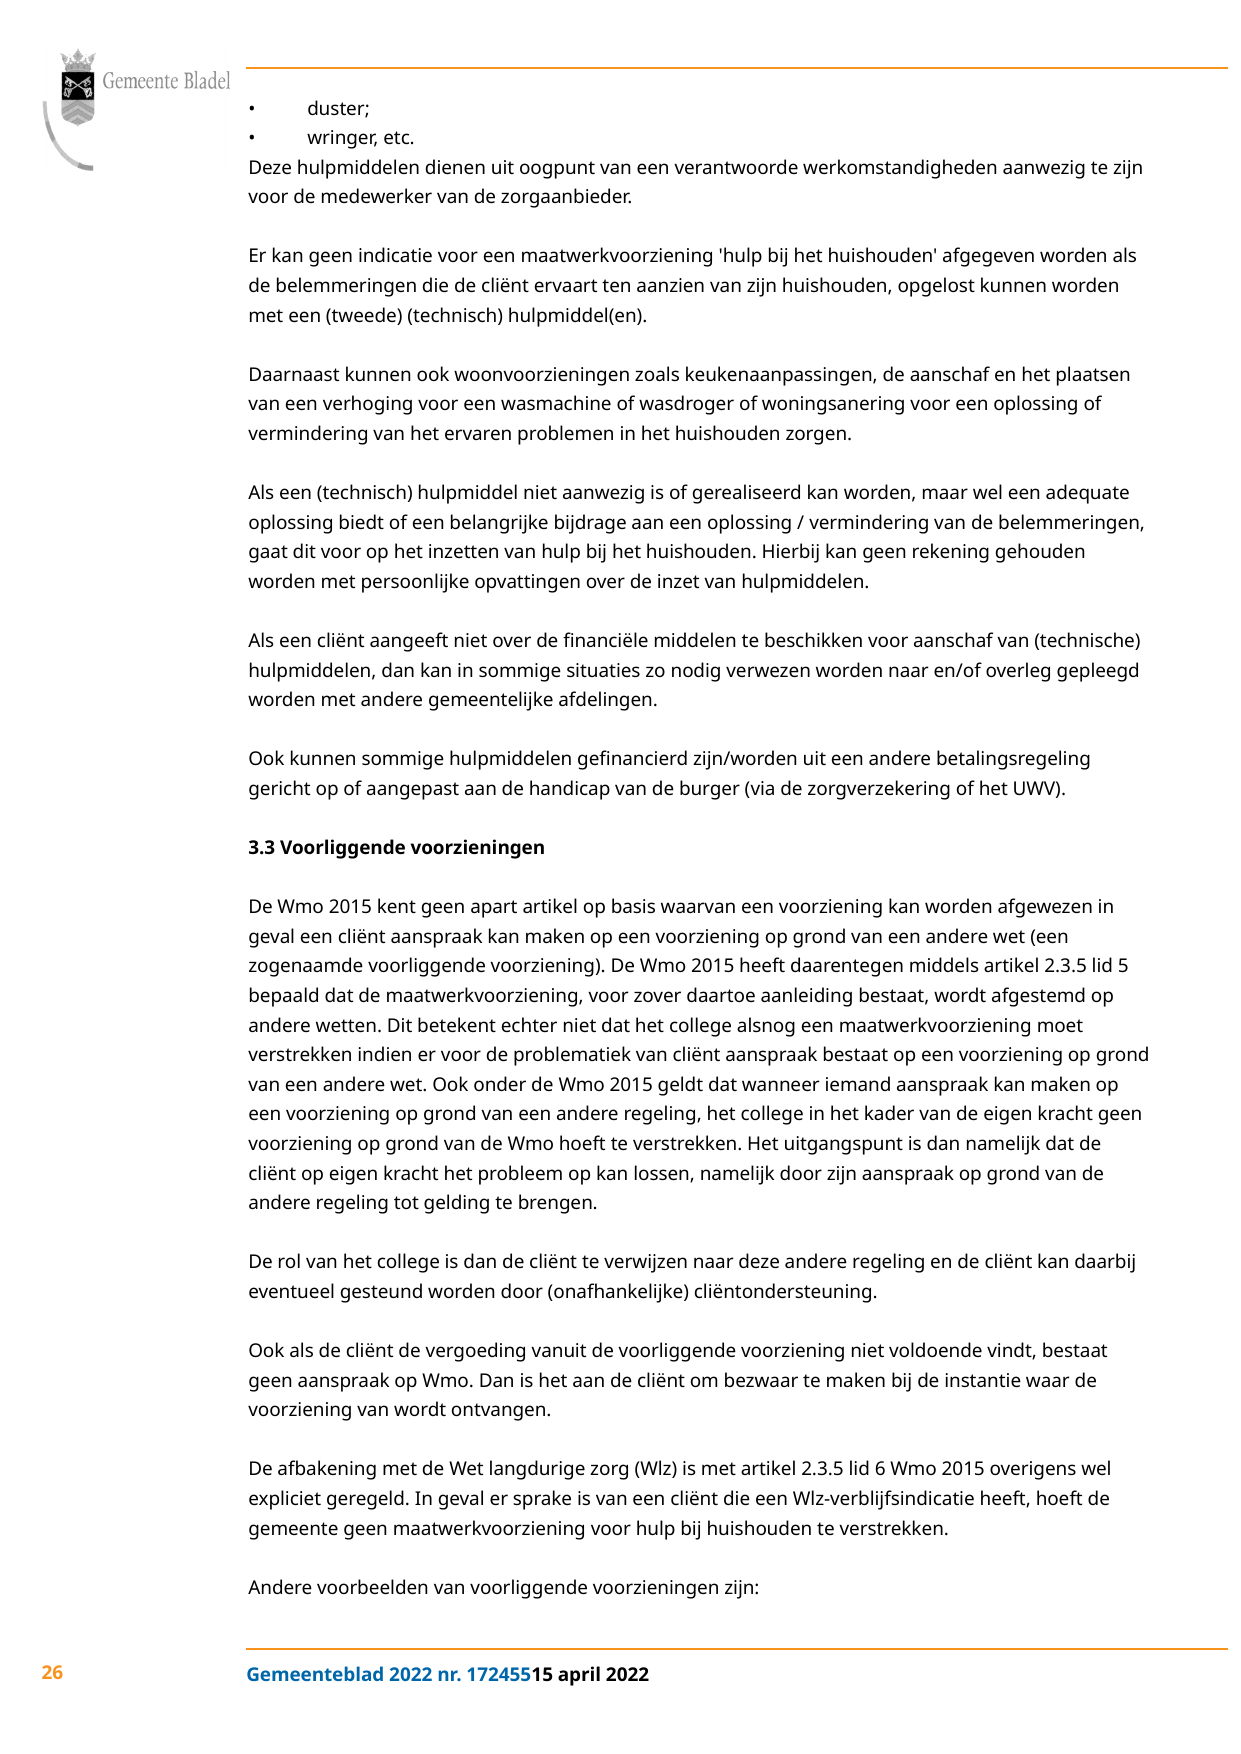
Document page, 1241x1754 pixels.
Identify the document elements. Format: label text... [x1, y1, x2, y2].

text De afbakening met de Wet langdurige zorg (Wlz) is met artikel 2.3.5 lid 6 Wmo 2015 overigens wel expliciet geregeld. In geval er sprake is van een cliënt die een Wlz-verblijfsindicatie heeft, hoeft de gemeente geen maatwerkvoorziening voor hulp bij huishouden te verstrekken. [248, 1456, 1152, 1541]
text Ook kunnen sommige hulpmiddelen gefinancierd zijn/worden uit een andere betalingsregeling gericht op of aangepast aan de handicap van de burger (via de zorgverzekering of het UWV). [248, 746, 1152, 801]
text De Wmo 2015 kent geen apart artikel op basis waarvan een voorziening kan worden afgewezen in geval een cliënt aanspraak kan maken op een voorziening op grond van een andere wet (een zogenaamde voorliggende voorziening). De Wmo 2015 heeft daarentegen middels artikel 2.3.5 lid 5 bepaald dat de maatwerkvoorziening, voor zover daartoe aanleiding bestaat, wordt afgestemd op andere wetten. Dit betekent echter niet dat het college alsnog een maatwerkvoorziening moet verstrekken indien er voor de problematiek van cliënt aanspraak bestaat op een voorziening op grond van een andere wet. Ook onder de Wmo 2015 geldt dat wanneer iemand aanspraak kan maken op een voorziening op grond van een andere regeling, het college in het kader van de eigen kracht geen voorziening op grond van de Wmo hoeft te verstrekken. Het uitgangspunt is dan namelijk dat de cliënt op eigen kracht het probleem op kan lossen, namelijk door zijn aanspraak op grond van de andere regeling tot gelding te brengen. [248, 893, 1152, 1215]
text 3.3 Voorliggende voorzieningen [248, 834, 1152, 860]
text Ook als de cliënt de vergoeding vanuit de voorliggende voorziening niet voldoende vindt, bestaat geen aanspraak op Wmo. Dan is het aan de cliënt om bezwaar te maken bij de instantie waar de voorziening van wordt ontvangen. [248, 1337, 1152, 1422]
text gaat dit voor op het inzetten van hulp bij het huishouden. Hierbij kan geen rekening gehouden worden met persoonlijke opvattingen over de inzet van hulpmiddelen. [248, 538, 1152, 594]
text De rol van het college is dan de cliënt te verwijzen naar deze andere regeling en de cliënt kan daarbij eventueel gesteund worden door (onafhankelijke) cliëntondersteuning. [248, 1248, 1152, 1304]
text Daarnaast kunnen ook woonvoorzieningen zoals keukenaanpassingen, de aanschaf en het plaatsen van een verhoging voor een wasmachine of wasdroger of woningsanering voor een oplossing of vermindering van het ervaren problemen in het huishouden zorgen. [248, 361, 1152, 446]
picture [41, 47, 231, 172]
text Als een (technisch) hulpmiddel niet aanwezig is of gerealiseerd kan worden, maar wel een adequate oplossing biedt of een belangrijke bijdrage aan een oplossing / vermindering van de belemmeringen, [248, 479, 1152, 535]
text Er kan geen indicatie voor een maatwerkvoorziening 'hulp bij het huishouden' afgegeven worden als de belemmeringen die de cliënt ervaart ten aanzien van zijn huishouden, opgelost kunnen worden met een (tweede) (technisch) hulpmiddel(en). [248, 243, 1152, 328]
list duster; [248, 95, 1152, 121]
text Andere voorbeelden van voorliggende voorzieningen zijn: [248, 1574, 1152, 1600]
list wringer, etc. [248, 124, 1152, 150]
text Deze hulpmiddelen dienen uit oogpunt van een verantwoorde werkomstandigheden aanwezig te zijn voor de medewerker van de zorgaanbieder. [248, 154, 1152, 209]
text Als een cliënt aangeeft niet over de financiële middelen te beschikken voor aanschaf van (technische) hulpmiddelen, dan kan in sommige situaties zo nodig verwezen worden naar en/of overleg gepleegd worden met andere gemeentelijke afdelingen. [248, 627, 1152, 712]
